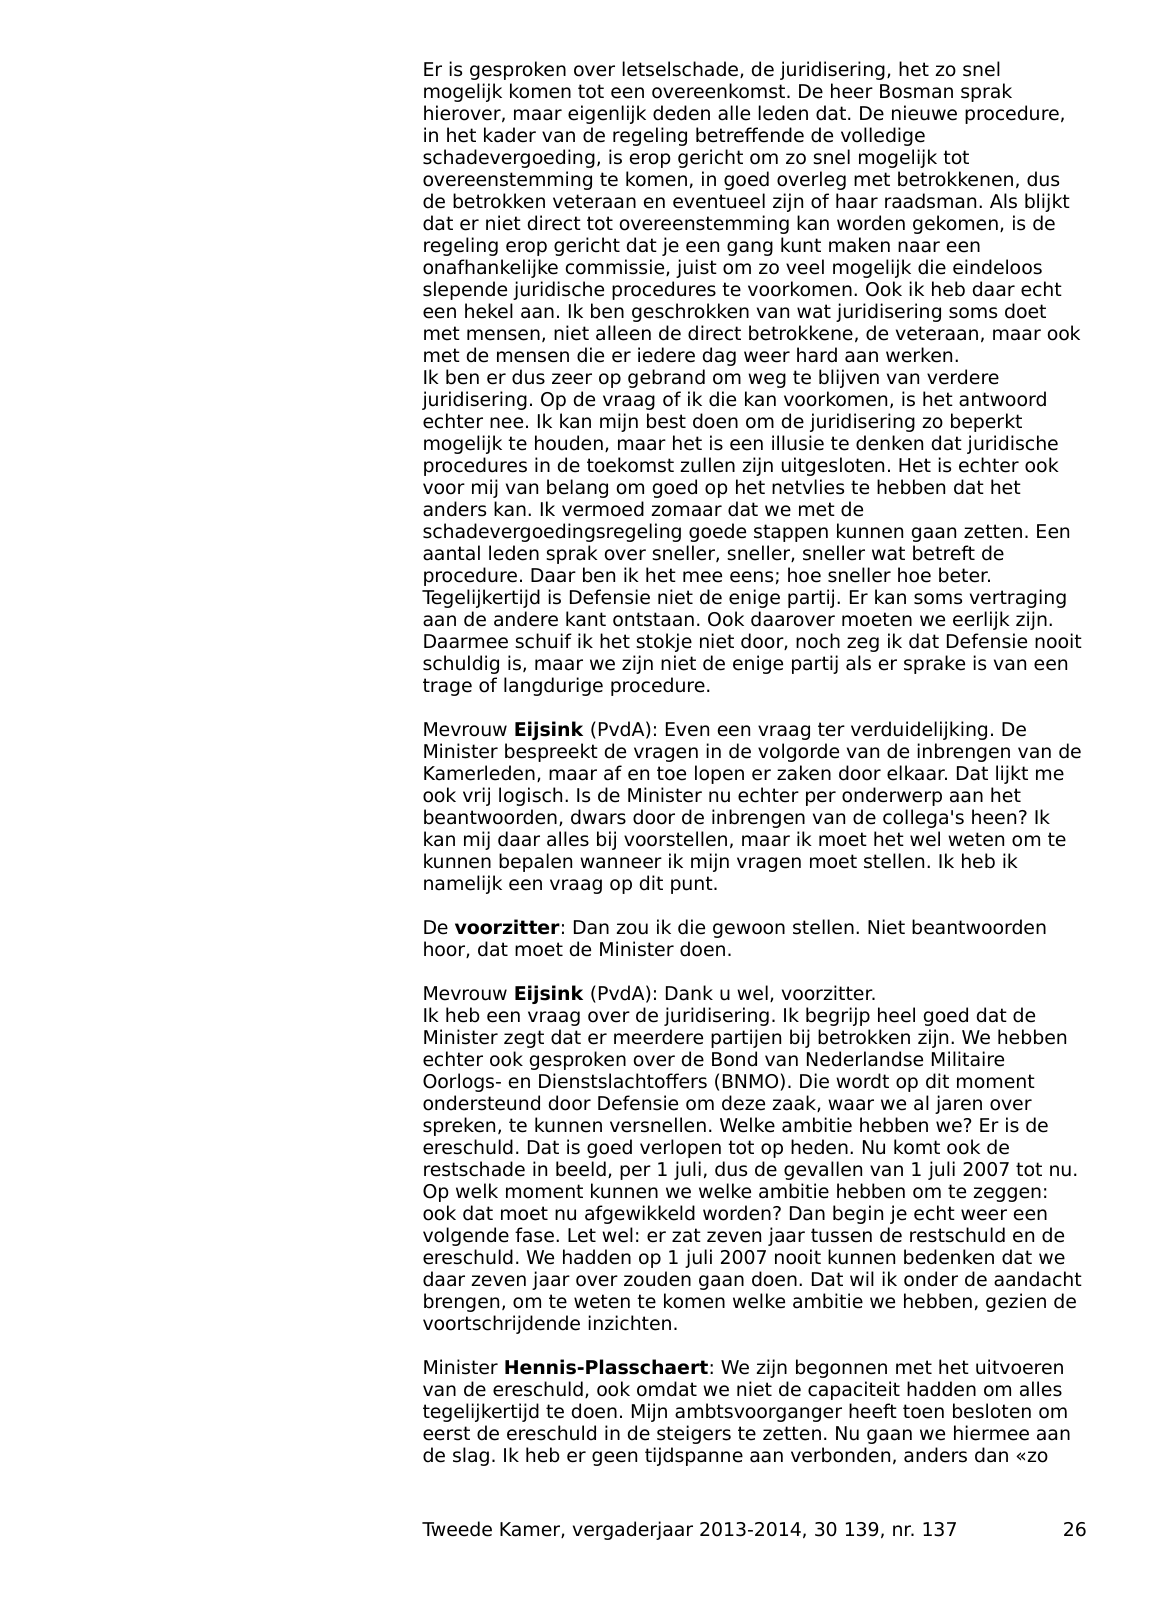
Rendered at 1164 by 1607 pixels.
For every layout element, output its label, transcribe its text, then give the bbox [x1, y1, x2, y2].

text Mevrouw Eijsink (PvdA): Dank u wel, voorzitter. [422, 983, 1087, 1005]
text Minister Hennis-Plasschaert: We zijn begonnen met het uitvoeren van de ereschuld, ook omdat we niet de capaciteit hadden om alles tegelijkertijd te doen. Mijn ambtsvoorganger heeft toen besloten om eerst de ereschuld in de steigers te zetten. Nu gaan we hiermee aan de slag. Ik heb er geen tijdspanne aan verbonden, anders dan «zo [422, 1357, 1087, 1467]
text Mevrouw Eijsink (PvdA): Even een vraag ter verduidelijking. De Minister bespreekt de vragen in de volgorde van de inbrengen van de Kamerleden, maar af en toe lopen er zaken door elkaar. Dat lijkt me ook vrij logisch. Is de Minister nu echter per onderwerp aan het beantwoorden, dwars door de inbrengen van de collega's heen? Ik kan mij daar alles bij voorstellen, maar ik moet het wel weten om te kunnen bepalen wanneer ik mijn vragen moet stellen. Ik heb ik namelijk een vraag op dit punt. [422, 719, 1087, 894]
text Ik ben er dus zeer op gebrand om weg te blijven van verdere juridisering. Op de vraag of ik die kan voorkomen, is het antwoord echter nee. Ik kan mijn best doen om de juridisering zo beperkt mogelijk te houden, maar het is een illusie te denken dat juridische procedures in de toekomst zullen zijn uitgesloten. Het is echter ook voor mij van belang om goed op het netvlies te hebben dat het anders kan. Ik vermoed zomaar dat we met de schadevergoedingsregeling goede stappen kunnen gaan zetten. Een aantal leden sprak over sneller, sneller, sneller wat betreft de procedure. Daar ben ik het mee eens; hoe sneller hoe beter. Tegelijkertijd is Defensie niet de enige partij. Er kan soms vertraging aan de andere kant ontstaan. Ook daarover moeten we eerlijk zijn. Daarmee schuif ik het stokje niet door, noch zeg ik dat Defensie nooit schuldig is, maar we zijn niet de enige partij als er sprake is van een trage of langdurige procedure. [422, 367, 1087, 696]
text De voorzitter: Dan zou ik die gewoon stellen. Niet beantwoorden hoor, dat moet de Minister doen. [422, 917, 1087, 961]
text Er is gesproken over letselschade, de juridisering, het zo snel mogelijk komen tot een overeenkomst. De heer Bosman sprak hierover, maar eigenlijk deden alle leden dat. De nieuwe procedure, in het kader van de regeling betreffende de volledige schadevergoeding, is erop gericht om zo snel mogelijk tot overeenstemming te komen, in goed overleg met betrokkenen, dus de betrokken veteraan en eventueel zijn of haar raadsman. Als blijkt dat er niet direct tot overeenstemming kan worden gekomen, is de regeling erop gericht dat je een gang kunt maken naar een onafhankelijke commissie, juist om zo veel mogelijk die eindeloos slepende juridische procedures te voorkomen. Ook ik heb daar echt een hekel aan. Ik ben geschrokken van wat juridisering soms doet met mensen, niet alleen de direct betrokkene, de veteraan, maar ook met de mensen die er iedere dag weer hard aan werken. [422, 59, 1087, 367]
text Ik heb een vraag over de juridisering. Ik begrijp heel goed dat de Minister zegt dat er meerdere partijen bij betrokken zijn. We hebben echter ook gesproken over de Bond van Nederlandse Militaire Oorlogs- en Dienstslachtoffers (BNMO). Die wordt op dit moment ondersteund door Defensie om deze zaak, waar we al jaren over spreken, te kunnen versnellen. Welke ambitie hebben we? Er is de ereschuld. Dat is goed verlopen tot op heden. Nu komt ook de restschade in beeld, per 1 juli, dus de gevallen van 1 juli 2007 tot nu. Op welk moment kunnen we welke ambitie hebben om te zeggen: ook dat moet nu afgewikkeld worden? Dan begin je echt weer een volgende fase. Let wel: er zat zeven jaar tussen de restschuld en de ereschuld. We hadden op 1 juli 2007 nooit kunnen bedenken dat we daar zeven jaar over zouden gaan doen. Dat wil ik onder de aandacht brengen, om te weten te komen welke ambitie we hebben, gezien de voortschrijdende inzichten. [422, 1005, 1087, 1334]
